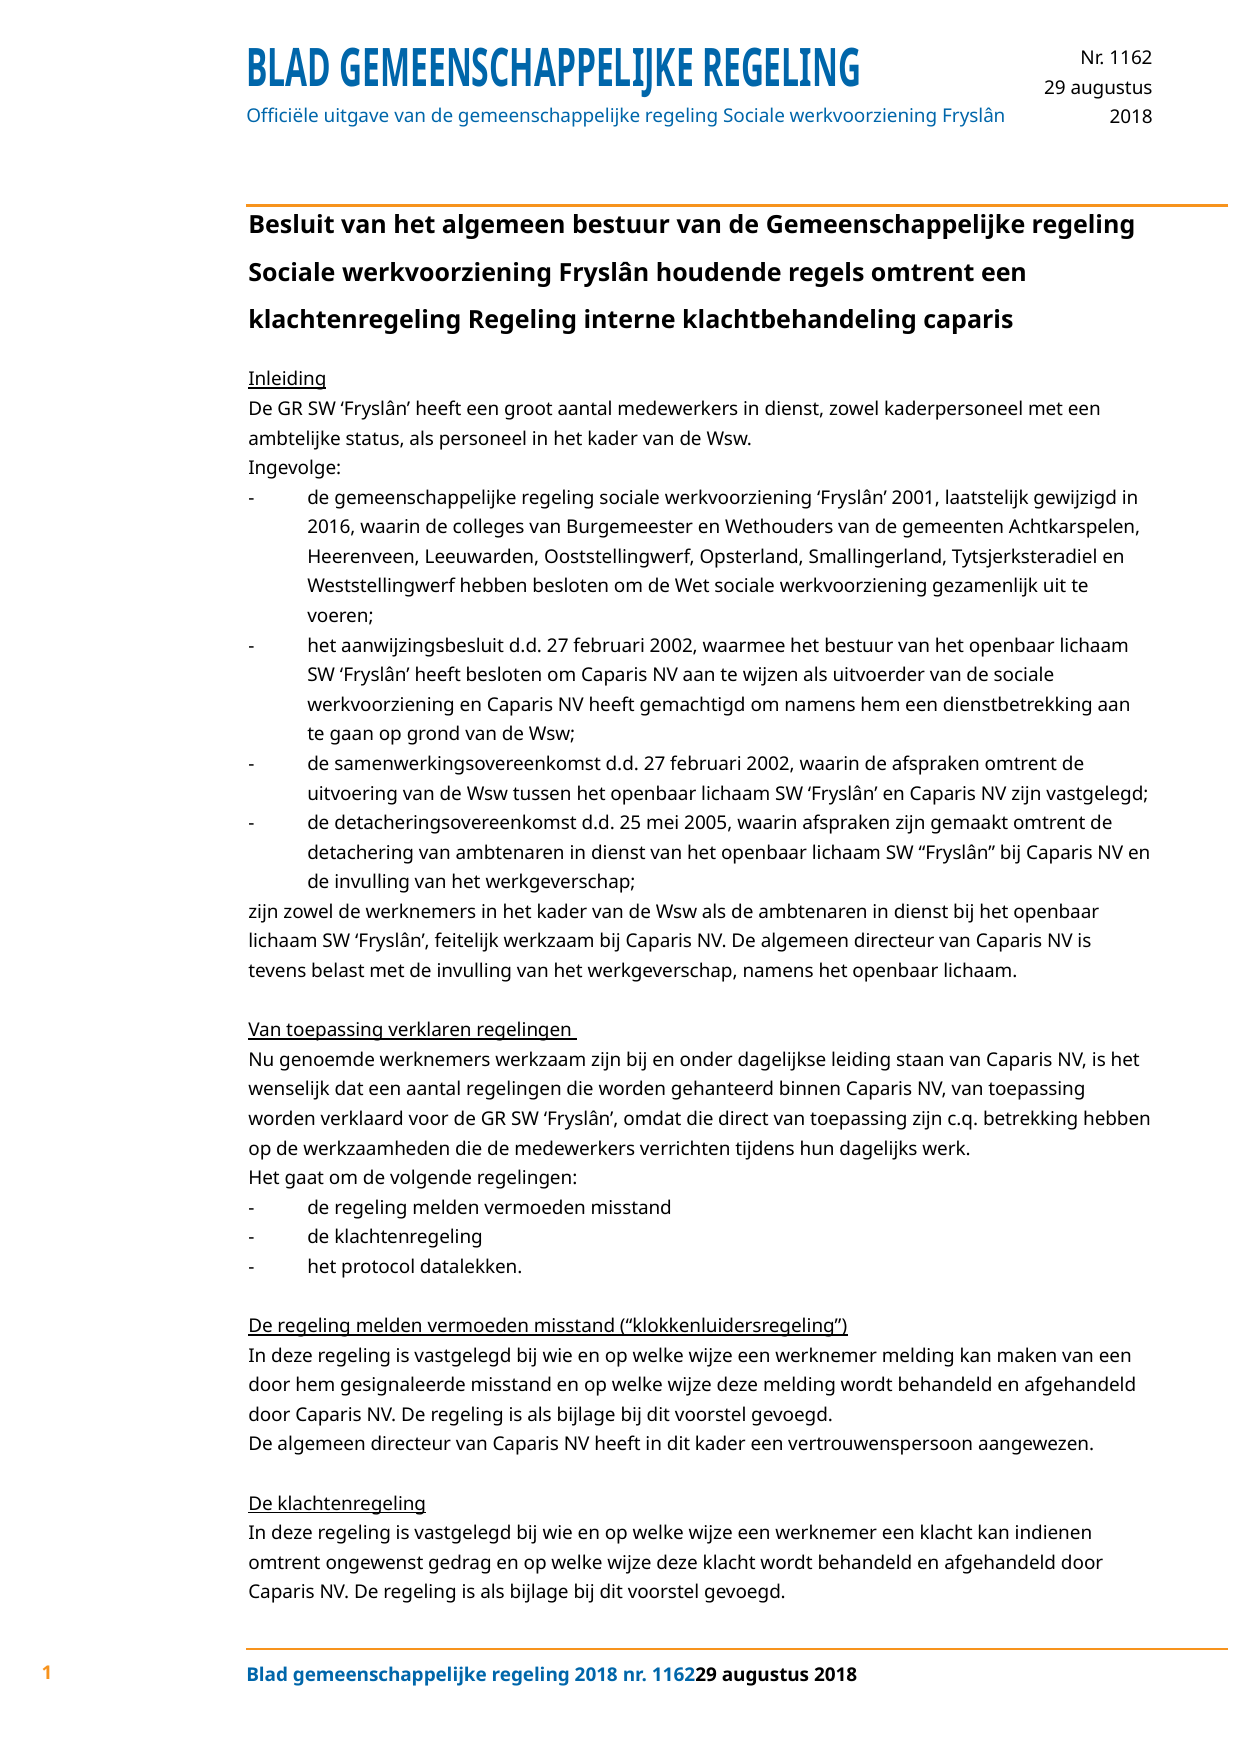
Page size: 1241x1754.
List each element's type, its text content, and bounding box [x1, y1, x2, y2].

text De algemeen directeur van Caparis NV heeft in dit kader een vertrouwenspersoon aangewezen. [248, 1431, 1152, 1456]
list de gemeenschappelijke regeling sociale werkvoorziening ‘Fryslân’ 2001, laatstelijk gewijzigd in 2016, waarin de colleges van Burgemeester en Wethouders van de gemeenten Achtkarspelen, Heerenveen, Leeuwarden, Ooststellingwerf, Opsterland, Smallingerland, Tytsjerksteradiel en Weststellingwerf hebben besloten om de Wet sociale werkvoorziening gezamenlijk uit te voeren; [248, 484, 1152, 628]
list de regeling melden vermoeden misstand [248, 1194, 1152, 1219]
text De klachtenregeling [248, 1490, 1152, 1515]
text zijn zowel de werknemers in het kader van de Wsw als de ambtenaren in dienst bij het openbaar lichaam SW ‘Fryslân’, feitelijk werkzaam bij Caparis NV. De algemeen directeur van Caparis NV is tevens belast met de invulling van het werkgeverschap, namens het openbaar lichaam. [248, 898, 1152, 983]
text De GR SW ‘Fryslân’ heeft een groot aantal medewerkers in dienst, zowel kaderpersoneel met een ambtelijke status, als personeel in het kader van de Wsw. [248, 395, 1152, 450]
picture [41, 47, 231, 172]
list het protocol datalekken. [248, 1253, 1152, 1279]
text In deze regeling is vastgelegd bij wie en op welke wijze een werknemer melding kan maken van een door hem gesignaleerde misstand en op welke wijze deze melding wordt behandeld en afgehandeld door Caparis NV. De regeling is als bijlage bij dit voorstel gevoegd. [248, 1342, 1152, 1427]
list de samenwerkingsovereenkomst d.d. 27 februari 2002, waarin de afspraken omtrent de uitvoering van de Wsw tussen het openbaar lichaam SW ‘Fryslân’ en Caparis NV zijn vastgelegd; [248, 750, 1152, 805]
text Het gaat om de volgende regelingen: [248, 1164, 1152, 1190]
text De regeling melden vermoeden misstand (“klokkenluidersregeling”) [248, 1312, 1152, 1338]
text Besluit van het algemeen bestuur van de Gemeenschappelijke regeling Sociale werkvoorziening Fryslân houdende regels omtrent een klachtenregeling Regeling interne klachtbehandeling caparis [248, 207, 1152, 336]
text Inleiding [248, 366, 1152, 391]
list het aanwijzingsbesluit d.d. 27 februari 2002, waarmee het bestuur van het openbaar lichaam SW ‘Fryslân’ heeft besloten om Caparis NV aan te wijzen als uitvoerder van de sociale werkvoorziening en Caparis NV heeft gemachtigd om namens hem een dienstbetrekking aan te gaan op grond van de Wsw; [248, 632, 1152, 746]
list de klachtenregeling [248, 1223, 1152, 1249]
list de detacheringsovereenkomst d.d. 25 mei 2005, waarin afspraken zijn gemaakt omtrent de detachering van ambtenaren in dienst van het openbaar lichaam SW “Fryslân” bij Caparis NV en de invulling van het werkgeverschap; [248, 809, 1152, 894]
text Van toepassing verklaren regelingen [248, 1016, 1152, 1042]
text Nu genoemde werknemers werkzaam zijn bij en onder dagelijkse leiding staan van Caparis NV, is het wenselijk dat een aantal regelingen die worden gehanteerd binnen Caparis NV, van toepassing worden verklaard voor de GR SW ‘Fryslân’, omdat die direct van toepassing zijn c.q. betrekking hebben op de werkzaamheden die de medewerkers verrichten tijdens hun dagelijks werk. [248, 1046, 1152, 1160]
text In deze regeling is vastgelegd bij wie en op welke wijze een werknemer een klacht kan indienen omtrent ongewenst gedrag en op welke wijze deze klacht wordt behandeld en afgehandeld door Caparis NV. De regeling is als bijlage bij dit voorstel gevoegd. [248, 1519, 1152, 1604]
text Ingevolge: [248, 454, 1152, 480]
